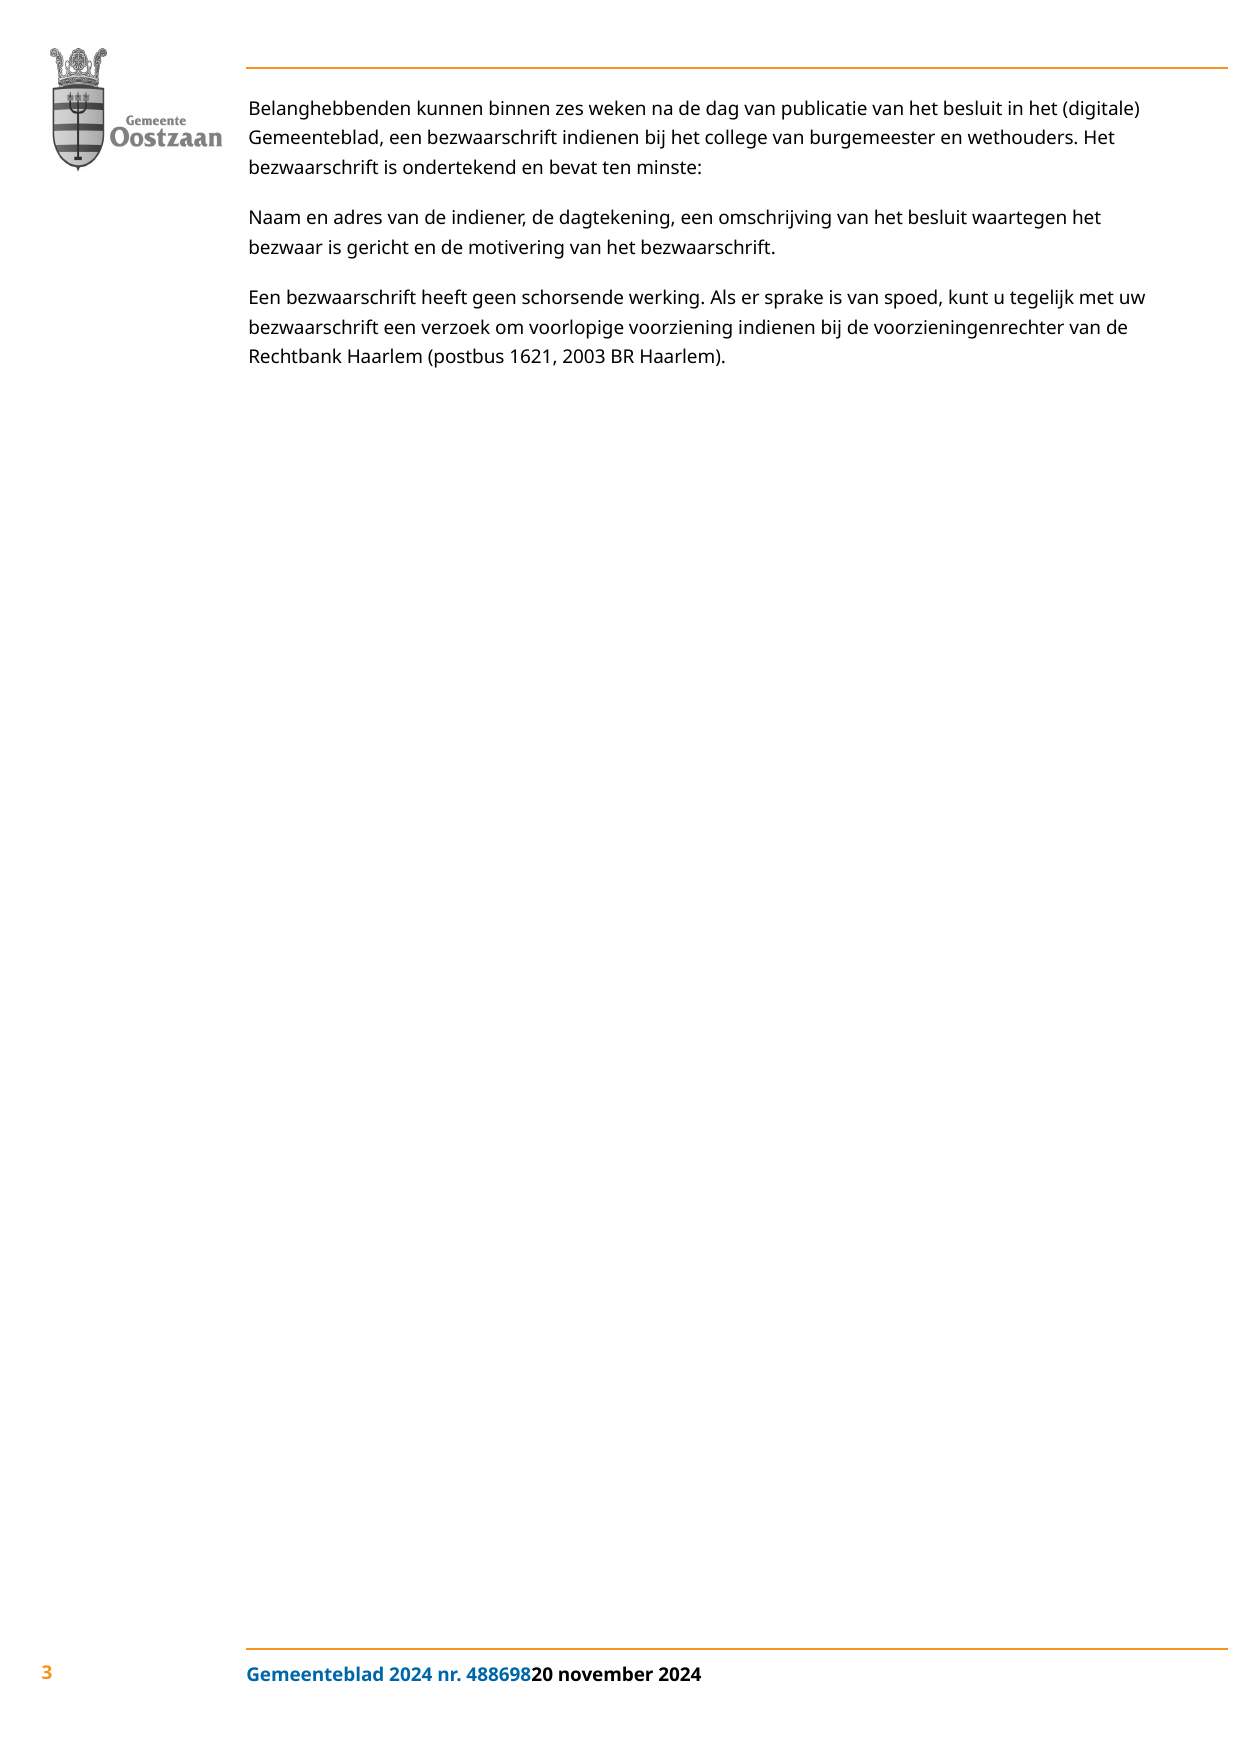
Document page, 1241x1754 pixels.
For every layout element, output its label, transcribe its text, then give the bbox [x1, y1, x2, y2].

text Naam en adres van de indiener, de dagtekening, een omschrijving van het besluit waartegen het bezwaar is gericht en de motivering van het bezwaarschrift. [248, 204, 1152, 260]
text Belanghebbenden kunnen binnen zes weken na de dag van publicatie van het besluit in het (digitale) Gemeenteblad, een bezwaarschrift indienen bij het college van burgemeester en wethouders. Het bezwaarschrift is ondertekend en bevat ten minste: [248, 95, 1152, 180]
picture [41, 47, 231, 172]
text Een bezwaarschrift heeft geen schorsende werking. Als er sprake is van spoed, kunt u tegelijk met uw bezwaarschrift een verzoek om voorlopige voorziening indienen bij de voorzieningenrechter van de Rechtbank Haarlem (postbus 1621, 2003 BR Haarlem). [248, 284, 1152, 369]
